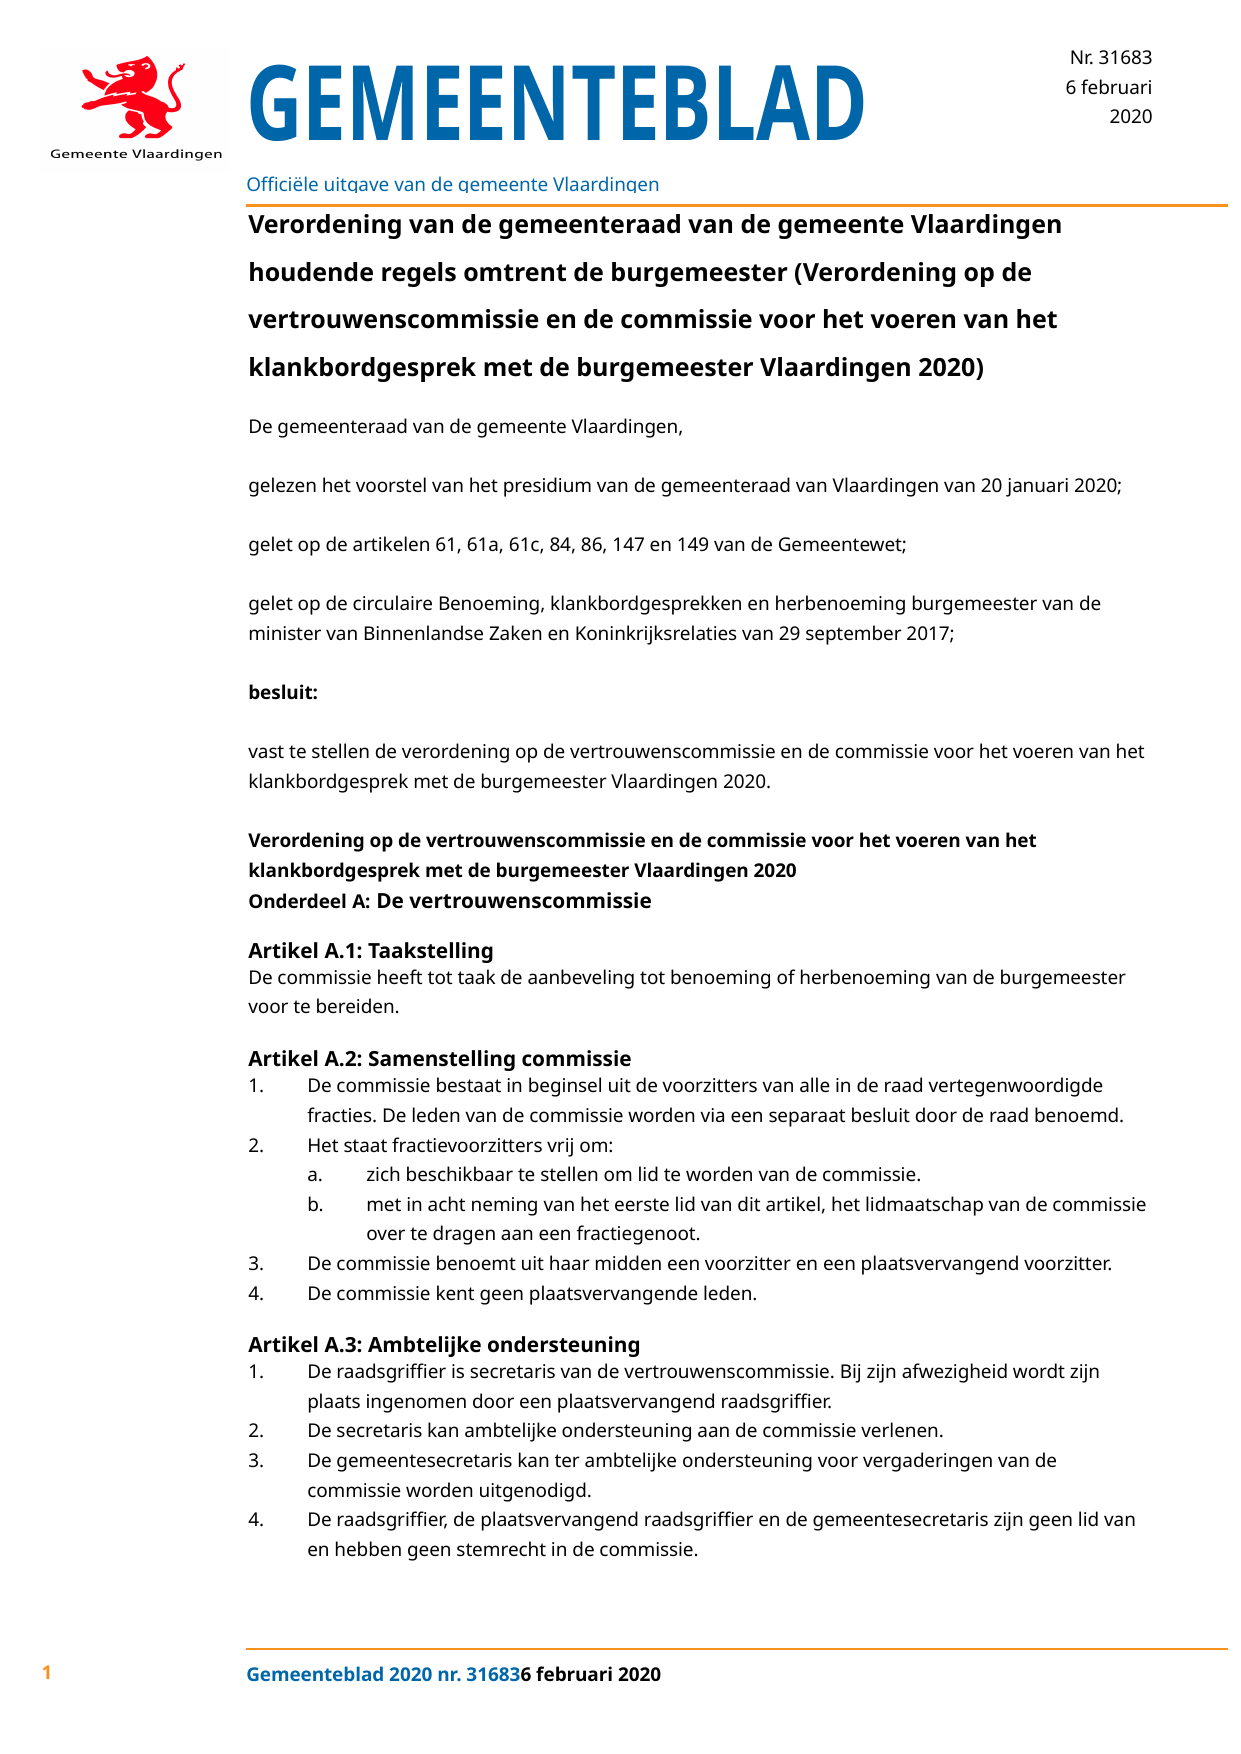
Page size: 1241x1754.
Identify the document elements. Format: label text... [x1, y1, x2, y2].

text Artikel A.1: Taakstelling [248, 936, 1152, 964]
list De commissie bestaat in beginsel uit de voorzitters van alle in de raad vertegenwoordigde fracties. De leden van de commissie worden via een separaat besluit door de raad benoemd. [248, 1073, 1152, 1128]
list De secretaris kan ambtelijke ondersteuning aan de commissie verlenen. [248, 1418, 1152, 1443]
text Artikel A.2: Samenstelling commissie [248, 1044, 1152, 1073]
text besluit: [248, 679, 1152, 705]
text vast te stellen de verordening op de vertrouwenscommissie en de commissie voor het voeren van het klankbordgesprek met de burgemeester Vlaardingen 2020. [248, 738, 1152, 794]
picture [41, 47, 231, 172]
text gelet op de artikelen 61, 61a, 61c, 84, 86, 147 en 149 van de Gemeentewet; [248, 531, 1152, 557]
list De commissie kent geen plaatsvervangende leden. [248, 1280, 1152, 1305]
text Artikel A.3: Ambtelijke ondersteuning [248, 1330, 1152, 1358]
list De gemeentesecretaris kan ter ambtelijke ondersteuning voor vergaderingen van de commissie worden uitgenodigd. [248, 1447, 1152, 1503]
list zich beschikbaar te stellen om lid te worden van de commissie. [307, 1161, 1152, 1187]
text Verordening van de gemeenteraad van de gemeente Vlaardingen houdende regels omtrent de burgemeester (Verordening op de vertrouwenscommissie en de commissie voor het voeren van het klankbordgesprek met de burgemeester Vlaardingen 2020) [248, 207, 1152, 384]
list Het staat fractievoorzitters vrij om: [248, 1132, 1152, 1157]
text gelezen het voorstel van het presidium van de gemeenteraad van Vlaardingen van 20 januari 2020; [248, 472, 1152, 498]
list met in acht neming van het eerste lid van dit artikel, het lidmaatschap van de commissie over te dragen aan een fractiegenoot. [307, 1191, 1152, 1246]
text De gemeenteraad van de gemeente Vlaardingen, [248, 413, 1152, 439]
text De commissie heeft tot taak de aanbeveling tot benoeming of herbenoeming van de burgemeester voor te bereiden. [248, 964, 1152, 1019]
text Onderdeel A: De vertrouwenscommissie [248, 886, 1152, 915]
text gelet op de circulaire Benoeming, klankbordgesprekken en herbenoeming burgemeester van de minister van Binnenlandse Zaken en Koninkrijksrelaties van 29 september 2017; [248, 591, 1152, 646]
list De raadsgriffier is secretaris van de vertrouwenscommissie. Bij zijn afwezigheid wordt zijn plaats ingenomen door een plaatsvervangend raadsgriffier. [248, 1358, 1152, 1414]
list De raadsgriffier, de plaatsvervangend raadsgriffier en de gemeentesecretaris zijn geen lid van en hebben geen stemrecht in de commissie. [248, 1506, 1152, 1562]
list De commissie benoemt uit haar midden een voorzitter en een plaatsvervangend voorzitter. [248, 1250, 1152, 1276]
text Verordening op de vertrouwenscommissie en de commissie voor het voeren van het klankbordgesprek met de burgemeester Vlaardingen 2020 [248, 827, 1152, 883]
